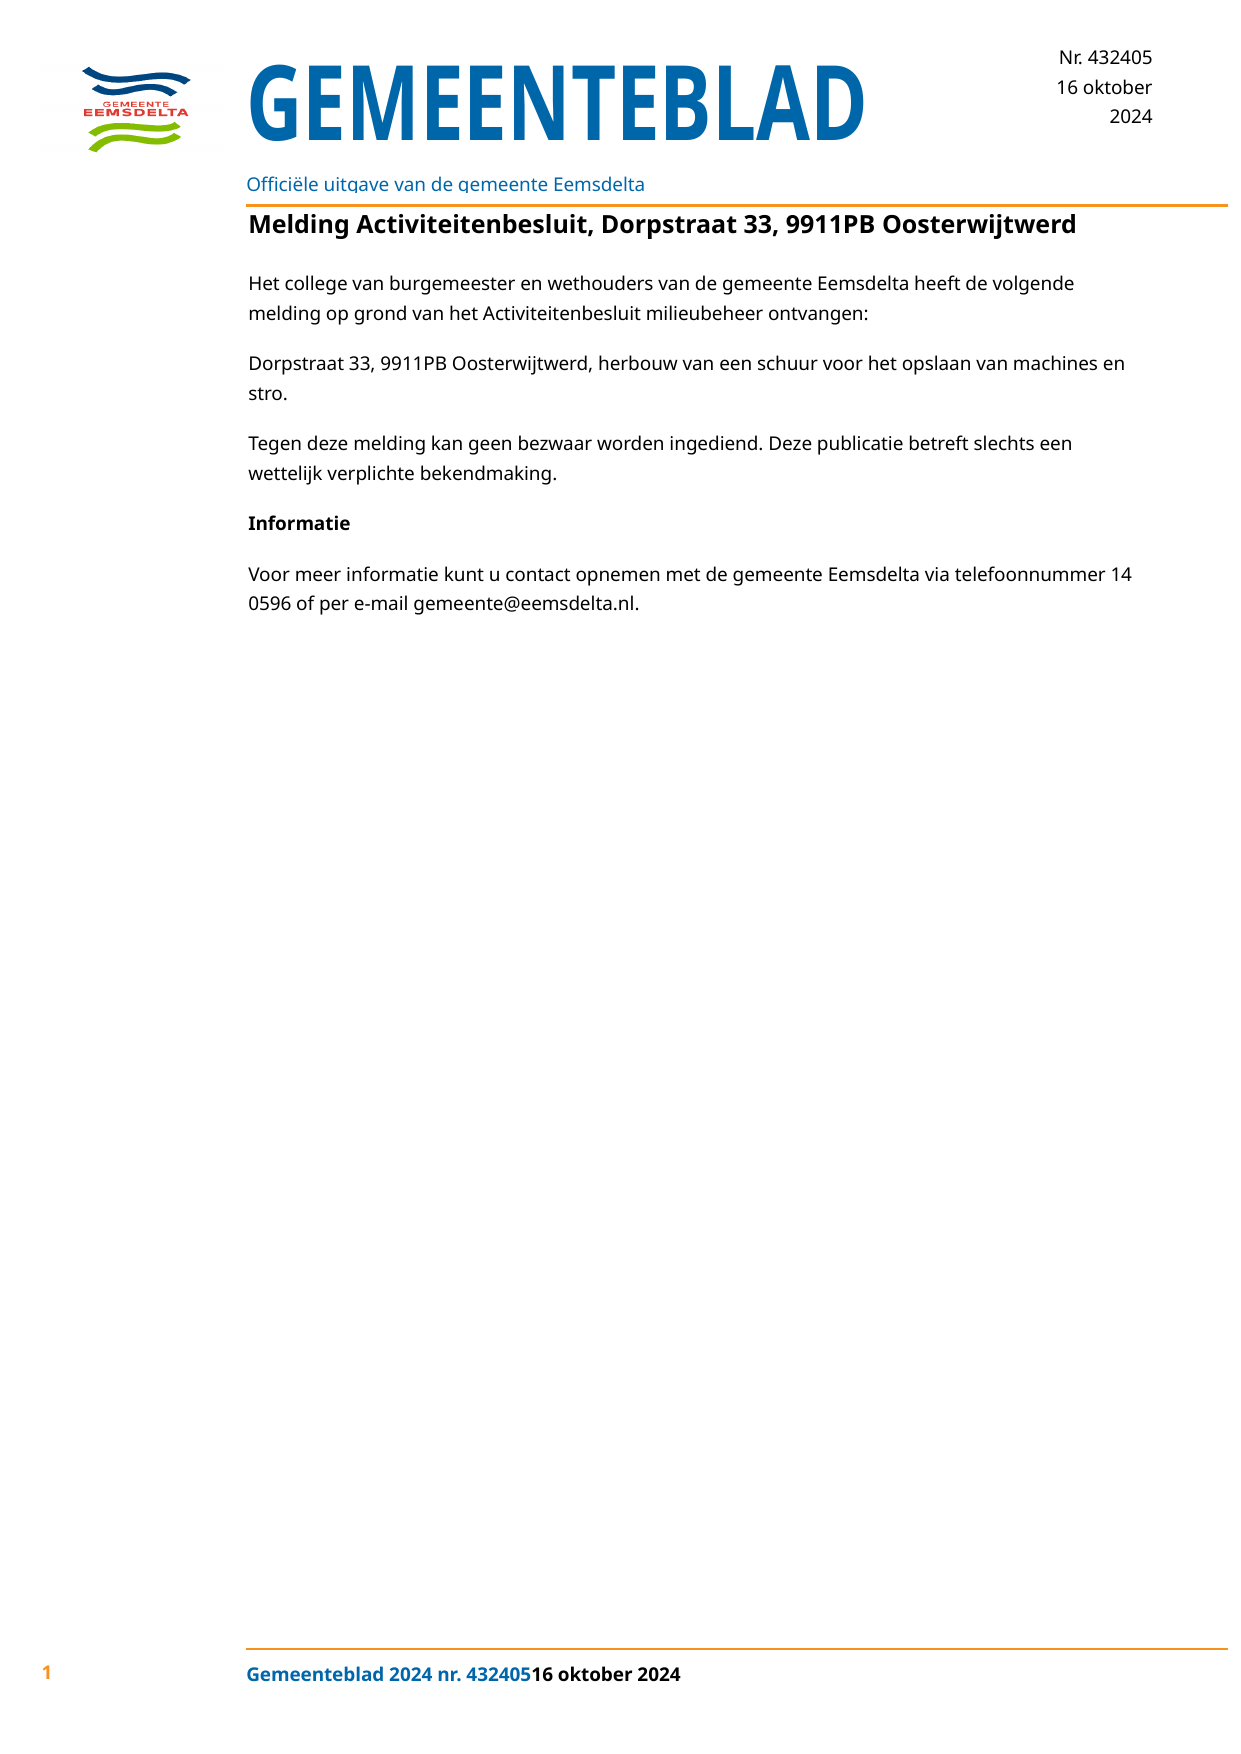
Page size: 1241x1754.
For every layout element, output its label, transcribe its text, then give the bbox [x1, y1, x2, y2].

text Dorpstraat 33, 9911PB Oosterwijtwerd, herbouw van een schuur voor het opslaan van machines en stro. [248, 350, 1152, 406]
text Tegen deze melding kan geen bezwaar worden ingediend. Deze publicatie betreft slechts een wettelijk verplichte bekendmaking. [248, 430, 1152, 486]
text Voor meer informatie kunt u contact opnemen met de gemeente Eemsdelta via telefoonnummer 14 0596 of per e-mail gemeente@eemsdelta.nl. [248, 561, 1152, 616]
text Melding Activiteitenbesluit, Dorpstraat 33, 9911PB Oosterwijtwerd [248, 207, 1152, 241]
picture [41, 47, 231, 172]
text Informatie [248, 510, 1152, 536]
text Het college van burgemeester en wethouders van de gemeente Eemsdelta heeft de volgende melding op grond van het Activiteitenbesluit milieubeheer ontvangen: [248, 270, 1152, 326]
